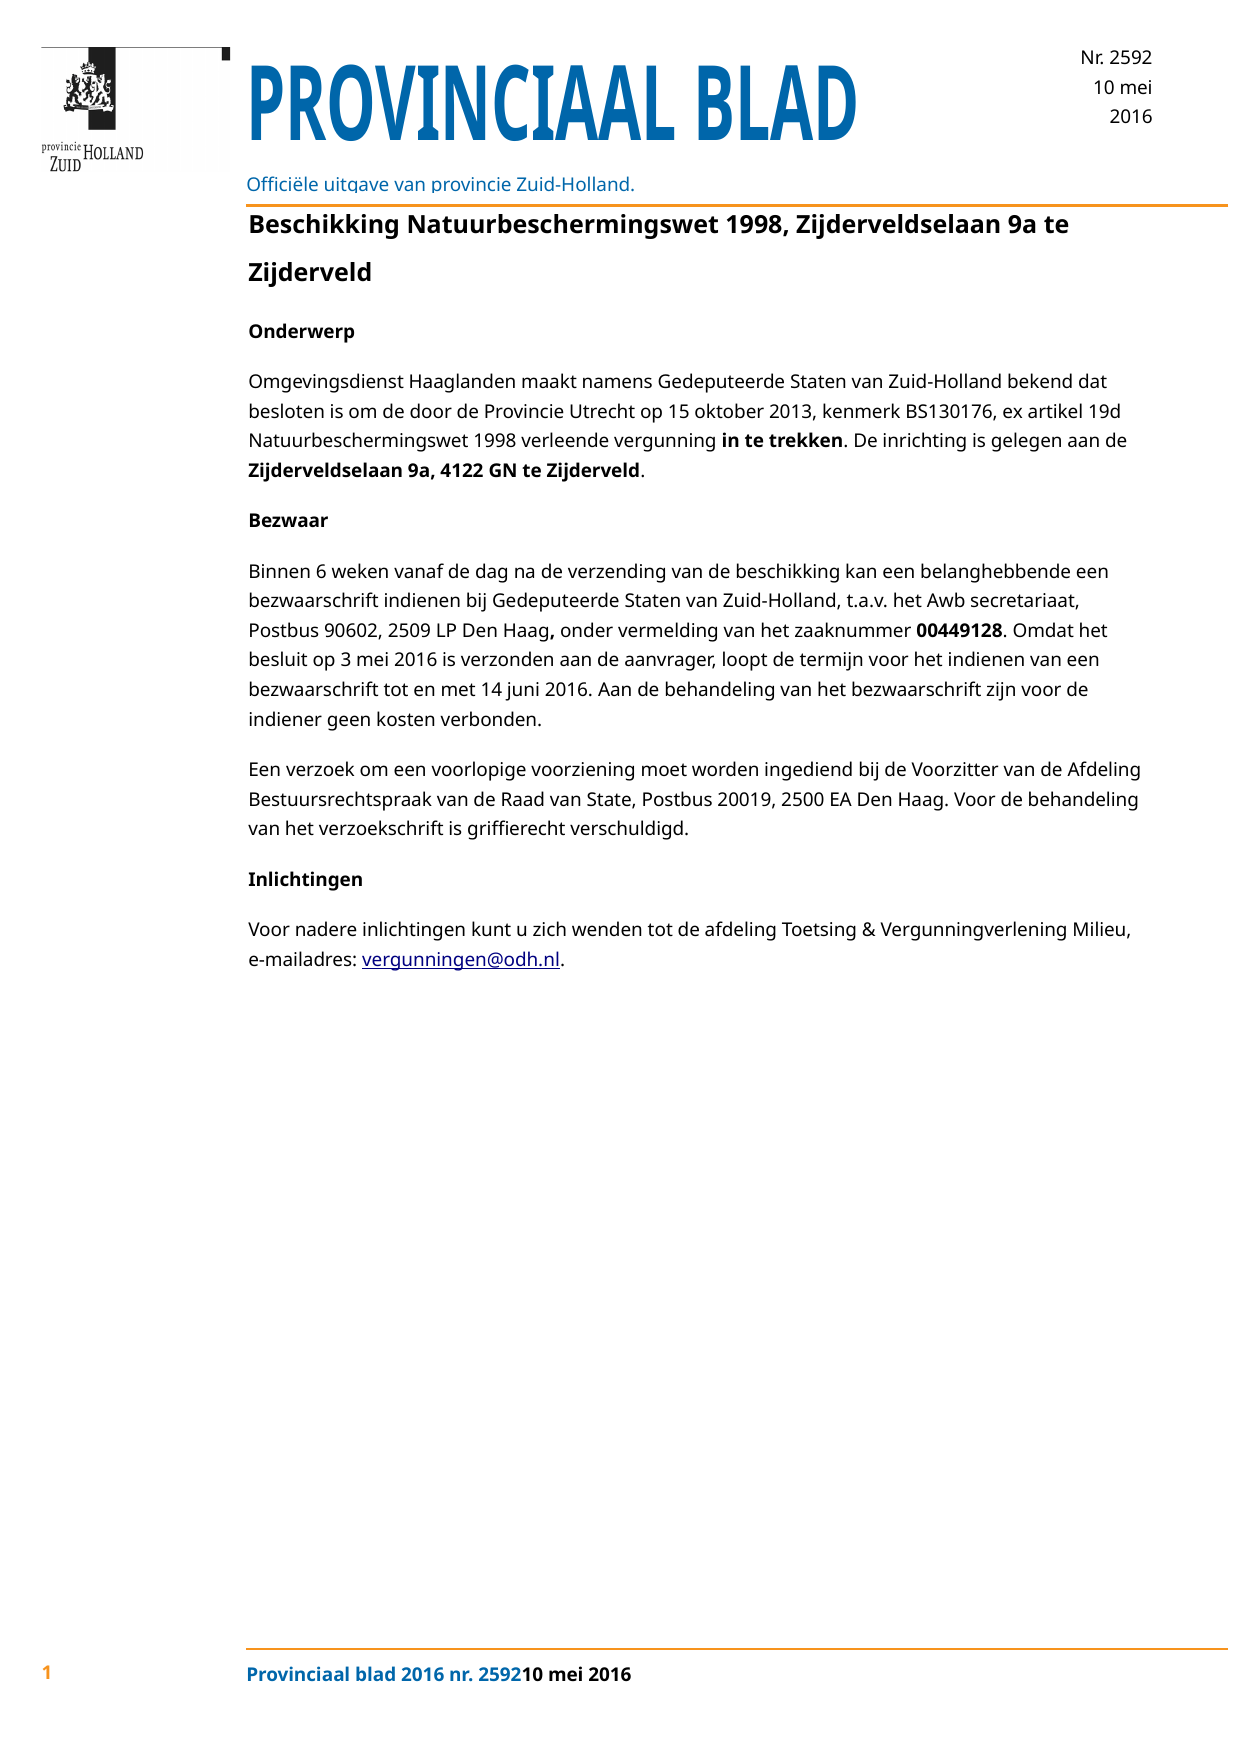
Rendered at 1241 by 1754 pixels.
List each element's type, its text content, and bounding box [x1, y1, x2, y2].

text Omgevingsdienst Haaglanden maakt namens Gedeputeerde Staten van Zuid-Holland bekend dat besloten is om de door de Provincie Utrecht op 15 oktober 2013, kenmerk BS130176, ex artikel 19d Natuurbeschermingswet 1998 verleende vergunning in te trekken. De inrichting is gelegen aan de Zijderveldselaan 9a, 4122 GN te Zijderveld. [248, 368, 1152, 483]
text Beschikking Natuurbeschermingswet 1998, Zijderveldselaan 9a te Zijderveld [248, 207, 1152, 288]
text Voor nadere inlichtingen kunt u zich wenden tot de afdeling Toetsing & Vergunningverlening Milieu, e-mailadres: vergunningen@odh.nl. [248, 916, 1152, 972]
text Bezwaar [248, 507, 1152, 533]
picture [41, 47, 231, 172]
text Binnen 6 weken vanaf de dag na de verzending van de beschikking kan een belanghebbende een bezwaarschrift indienen bij Gedeputeerde Staten van Zuid-Holland, t.a.v. het Awb secretariaat, Postbus 90602, 2509 LP Den Haag, onder vermelding van het zaaknummer 00449128. Omdat het besluit op 3 mei 2016 is verzonden aan de aanvrager, loopt de termijn voor het indienen van een bezwaarschrift tot en met 14 juni 2016. Aan de behandeling van het bezwaarschrift zijn voor de indiener geen kosten verbonden. [248, 558, 1152, 732]
text Onderwerp [248, 318, 1152, 344]
text Inlichtingen [248, 866, 1152, 892]
text Een verzoek om een voorlopige voorziening moet worden ingediend bij de Voorzitter van de Afdeling Bestuursrechtspraak van de Raad van State, Postbus 20019, 2500 EA Den Haag. Voor de behandeling van het verzoekschrift is griffierecht verschuldigd. [248, 756, 1152, 841]
